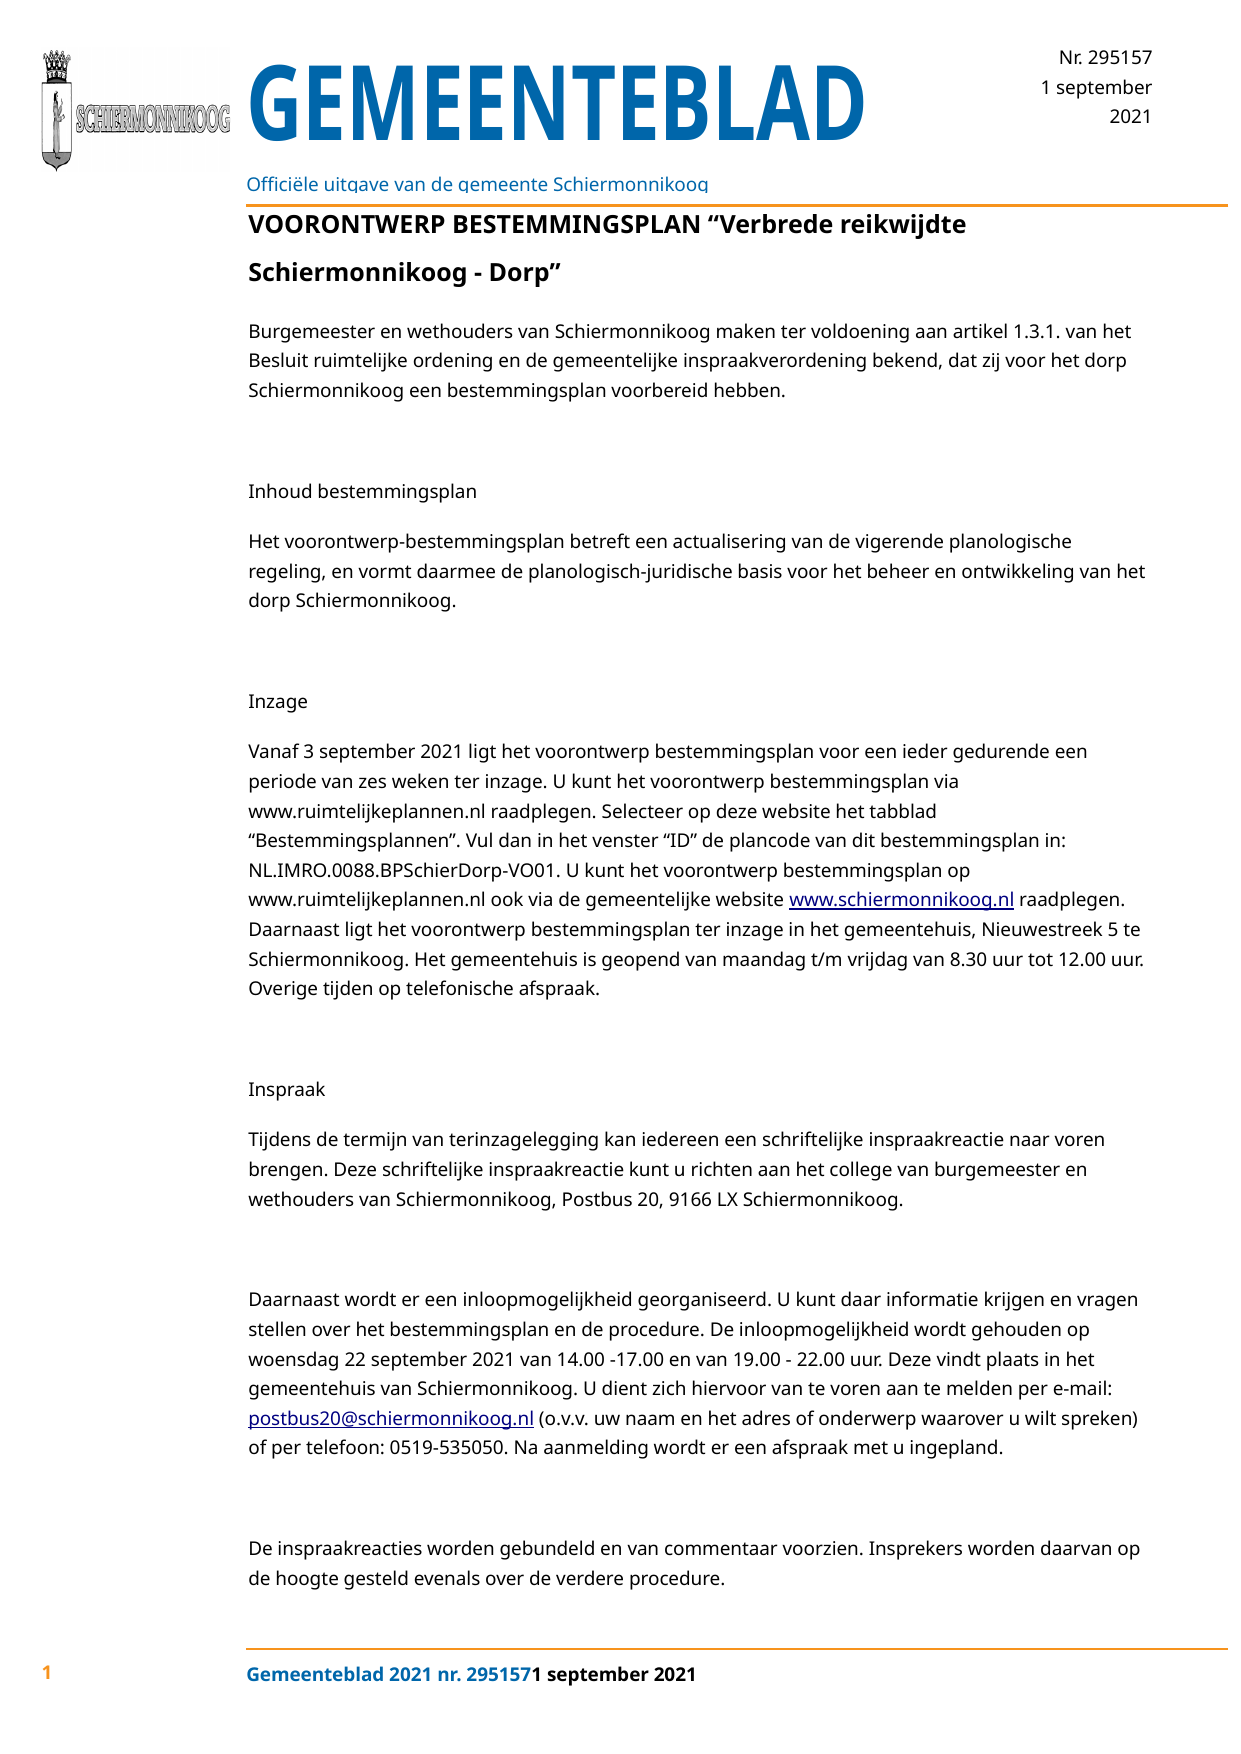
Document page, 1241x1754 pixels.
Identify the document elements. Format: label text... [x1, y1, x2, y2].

text VOORONTWERP BESTEMMINGSPLAN “Verbrede reikwijdte Schiermonnikoog - Dorp” [248, 207, 1152, 288]
text Vanaf 3 september 2021 ligt het voorontwerp bestemmingsplan voor een ieder gedurende een periode van zes weken ter inzage. U kunt het voorontwerp bestemmingsplan via www.ruimtelijkeplannen.nl raadplegen. Selecteer op deze website het tabblad “Bestemmingsplannen”. Vul dan in het venster “ID” de plancode van dit bestemmingsplan in: NL.IMRO.0088.BPSchierDorp-VO01. U kunt het voorontwerp bestemmingsplan op www.ruimtelijkeplannen.nl ook via de gemeentelijke website www.schiermonnikoog.nl raadplegen. Daarnaast ligt het voorontwerp bestemmingsplan ter inzage in het gemeentehuis, Nieuwestreek 5 te Schiermonnikoog. Het gemeentehuis is geopend van maandag t/m vrijdag van 8.30 uur tot 12.00 uur. Overige tijden op telefonische afspraak. [248, 739, 1152, 1001]
text Daarnaast wordt er een inloopmogelijkheid georganiseerd. U kunt daar informatie krijgen en vragen stellen over het bestemmingsplan en de procedure. De inloopmogelijkheid wordt gehouden op woensdag 22 september 2021 van 14.00 -17.00 en van 19.00 - 22.00 uur. Deze vindt plaats in het gemeentehuis van Schiermonnikoog. U dient zich hiervoor van te voren aan te melden per e-mail: postbus20@schiermonnikoog.nl (o.v.v. uw naam en het adres of onderwerp waarover u wilt spreken) of per telefoon: 0519-535050. Na aanmelding wordt er een afspraak met u ingepland. [248, 1287, 1152, 1460]
text Burgemeester en wethouders van Schiermonnikoog maken ter voldoening aan artikel 1.3.1. van het Besluit ruimtelijke ordening en de gemeentelijke inspraakverordening bekend, dat zij voor het dorp Schiermonnikoog een bestemmingsplan voorbereid hebben. [248, 318, 1152, 403]
text Inspraak [248, 1076, 1152, 1102]
text Het voorontwerp-bestemmingsplan betreft een actualisering van de vigerende planologische regeling, en vormt daarmee de planologisch-juridische basis voor het beheer en ontwikkeling van het dorp Schiermonnikoog. [248, 528, 1152, 613]
text Inzage [248, 688, 1152, 714]
picture [41, 47, 231, 172]
text Inhoud bestemmingsplan [248, 478, 1152, 504]
text De inspraakreacties worden gebundeld en van commentaar voorzien. Insprekers worden daarvan op de hoogte gesteld evenals over de verdere procedure. [248, 1535, 1152, 1591]
text Tijdens de termijn van terinzagelegging kan iedereen een schriftelijke inspraakreactie naar voren brengen. Deze schriftelijke inspraakreactie kunt u richten aan het college van burgemeester en wethouders van Schiermonnikoog, Postbus 20, 9166 LX Schiermonnikoog. [248, 1127, 1152, 1212]
